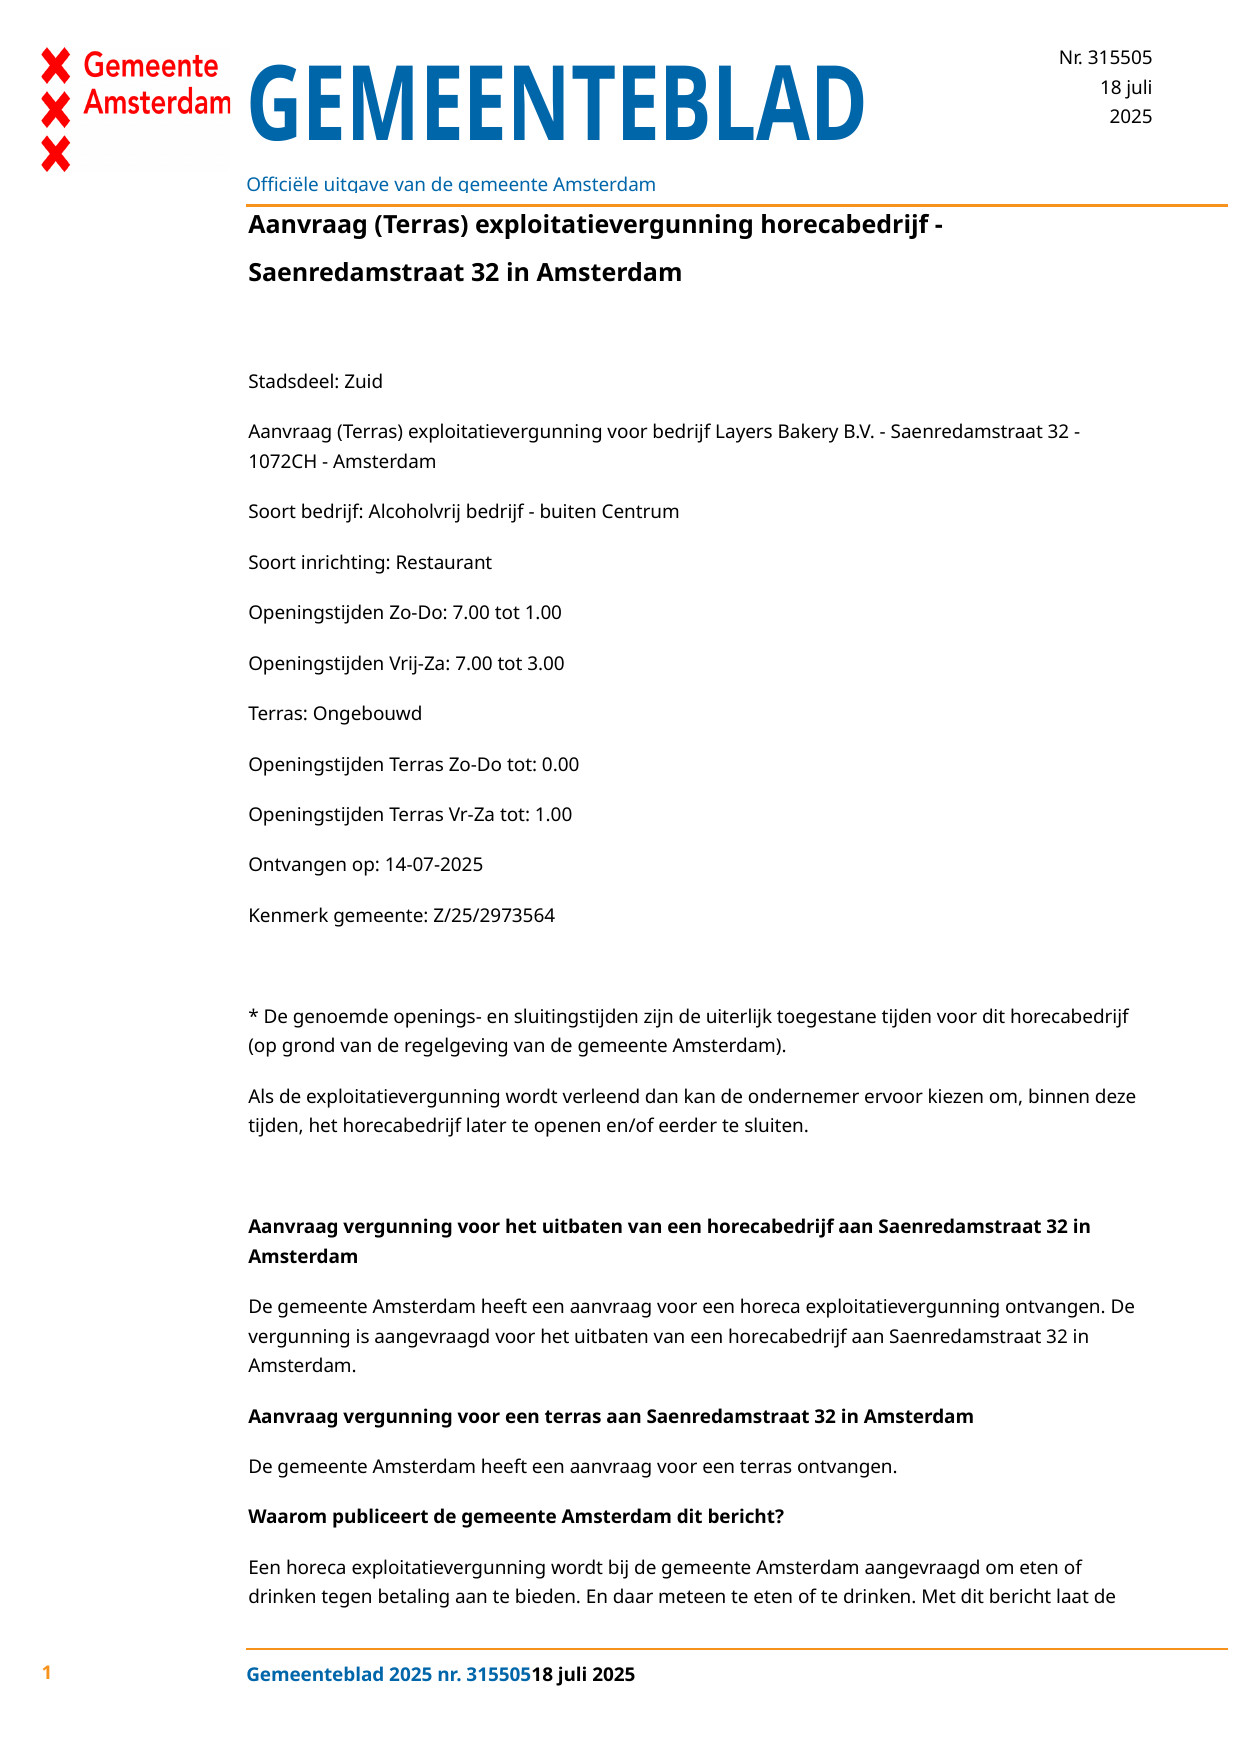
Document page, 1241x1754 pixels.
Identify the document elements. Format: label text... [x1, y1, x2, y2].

text Als de exploitatievergunning wordt verleend dan kan de ondernemer ervoor kiezen om, binnen deze tijden, het horecabedrijf later te openen en/of eerder te sluiten. [248, 1083, 1152, 1138]
text * De genoemde openings- en sluitingstijden zijn de uiterlijk toegestane tijden voor dit horecabedrijf (op grond van de regelgeving van de gemeente Amsterdam). [248, 1003, 1152, 1058]
text Terras: Ongebouwd [248, 700, 1152, 726]
text Stadsdeel: Zuid [248, 368, 1152, 394]
text De gemeente Amsterdam heeft een aanvraag voor een terras ontvangen. [248, 1453, 1152, 1479]
picture [41, 47, 231, 172]
text Openingstijden Terras Zo-Do tot: 0.00 [248, 751, 1152, 777]
text Soort bedrijf: Alcoholvrij bedrijf - buiten Centrum [248, 499, 1152, 524]
text De gemeente Amsterdam heeft een aanvraag voor een horeca exploitatievergunning ontvangen. De vergunning is aangevraagd voor het uitbaten van een horecabedrijf aan Saenredamstraat 32 in Amsterdam. [248, 1293, 1152, 1378]
text Ontvangen op: 14-07-2025 [248, 852, 1152, 877]
text Aanvraag (Terras) exploitatievergunning voor bedrijf Layers Bakery B.V. - Saenredamstraat 32 - 1072CH - Amsterdam [248, 419, 1152, 474]
text Kenmerk gemeente: Z/25/2973564 [248, 902, 1152, 928]
text Aanvraag vergunning voor een terras aan Saenredamstraat 32 in Amsterdam [248, 1403, 1152, 1429]
text Openingstijden Terras Vr-Za tot: 1.00 [248, 801, 1152, 827]
text Soort inrichting: Restaurant [248, 549, 1152, 575]
text Waarom publiceert de gemeente Amsterdam dit bericht? [248, 1504, 1152, 1529]
text Openingstijden Zo-Do: 7.00 tot 1.00 [248, 599, 1152, 625]
text Een horeca exploitatievergunning wordt bij de gemeente Amsterdam aangevraagd om eten of drinken tegen betaling aan te bieden. En daar meteen te eten of te drinken. Met dit bericht laat de [248, 1554, 1152, 1609]
text Openingstijden Vrij-Za: 7.00 tot 3.00 [248, 650, 1152, 676]
text Aanvraag (Terras) exploitatievergunning horecabedrijf - Saenredamstraat 32 in Amsterdam [248, 207, 1152, 288]
text Aanvraag vergunning voor het uitbaten van een horecabedrijf aan Saenredamstraat 32 in Amsterdam [248, 1213, 1152, 1269]
